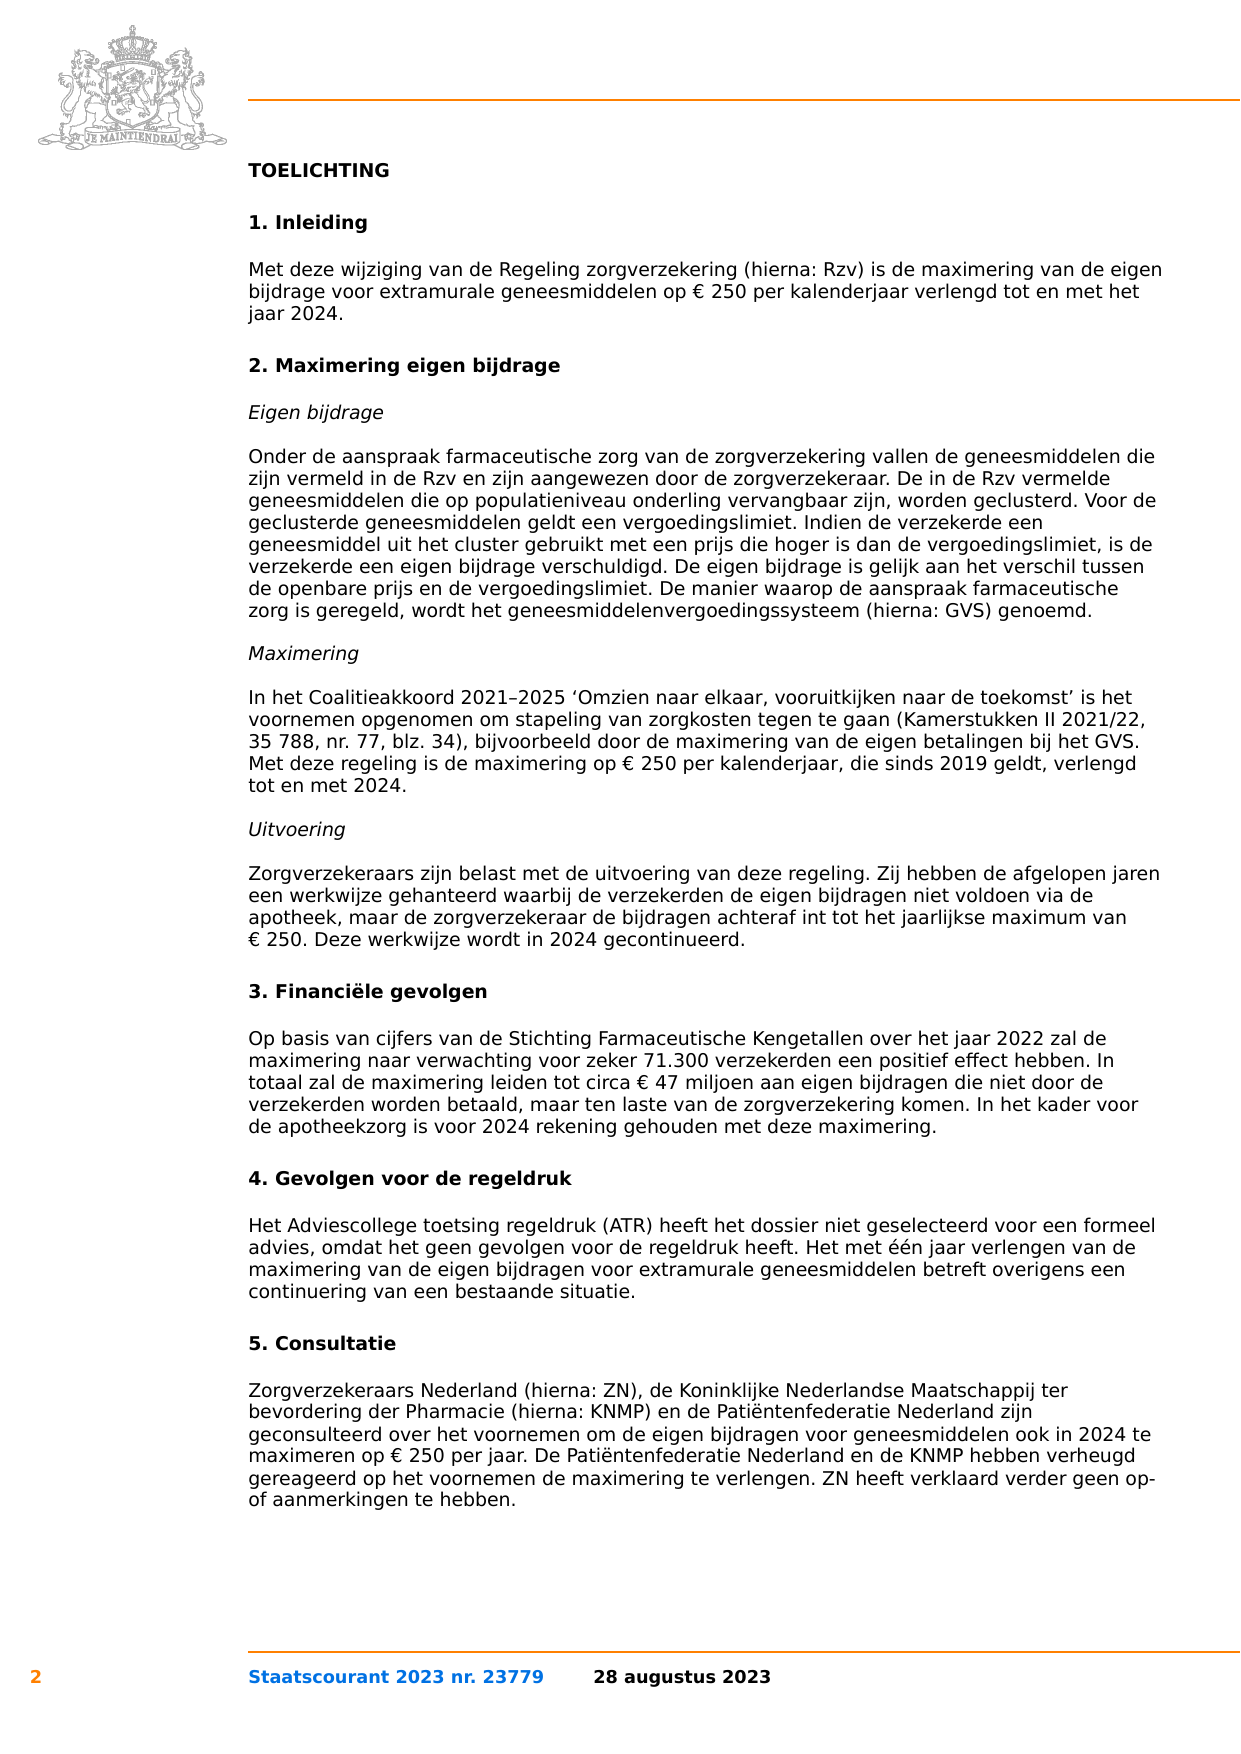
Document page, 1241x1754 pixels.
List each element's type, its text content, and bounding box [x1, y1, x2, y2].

subtitle 5. Consultatie [248, 1332, 1163, 1354]
text Zorgverzekeraars Nederland (hierna: ZN), de Koninklijke Nederlandse Maatschappij ter bevordering der Pharmacie (hierna: KNMP) en de Patiëntenfederatie Nederland zijn geconsulteerd over het voornemen om de eigen bijdragen voor geneesmiddelen ook in 2024 te maximeren op € 250 per jaar. De Patiëntenfederatie Nederland en de KNMP hebben verheugd gereageerd op het voornemen de maximering te verlengen. ZN heeft verklaard verder geen op- of aanmerkingen te hebben. [248, 1379, 1163, 1511]
subtitle 3. Financiële gevolgen [248, 981, 1163, 1003]
subtitle 1. Inleiding [248, 212, 1163, 234]
subtitle Maximering [248, 643, 1163, 665]
picture [38, 25, 227, 150]
subtitle TOELICHTING [248, 160, 1163, 182]
subtitle 4. Gevolgen voor de regeldruk [248, 1168, 1163, 1189]
text Op basis van cijfers van de Stichting Farmaceutische Kengetallen over het jaar 2022 zal de maximering naar verwachting voor zeker 71.300 verzekerden een positief effect hebben. In totaal zal de maximering leiden tot circa € 47 miljoen aan eigen bijdragen die niet door de verzekerden worden betaald, maar ten laste van de zorgverzekering komen. In het kader voor de apotheekzorg is voor 2024 rekening gehouden met deze maximering. [248, 1028, 1163, 1138]
subtitle 2. Maximering eigen bijdrage [248, 355, 1163, 377]
subtitle Uitvoering [248, 819, 1163, 841]
subtitle Eigen bijdrage [248, 402, 1163, 424]
text Zorgverzekeraars zijn belast met de uitvoering van deze regeling. Zij hebben de afgelopen jaren een werkwijze gehanteerd waarbij de verzekerden de eigen bijdragen niet voldoen via de apotheek, maar de zorgverzekeraar de bijdragen achteraf int tot het jaarlijkse maximum van € 250. Deze werkwijze wordt in 2024 gecontinueerd. [248, 863, 1163, 951]
text Met deze wijziging van de Regeling zorgverzekering (hierna: Rzv) is de maximering van de eigen bijdrage voor extramurale geneesmiddelen op € 250 per kalenderjaar verlengd tot en met het jaar 2024. [248, 259, 1163, 325]
text Het Adviescollege toetsing regeldruk (ATR) heeft het dossier niet geselecteerd voor een formeel advies, omdat het geen gevolgen voor de regeldruk heeft. Het met één jaar verlengen van de maximering van de eigen bijdragen voor extramurale geneesmiddelen betreft overigens een continuering van een bestaande situatie. [248, 1214, 1163, 1302]
text In het Coalitieakkoord 2021–2025 ‘Omzien naar elkaar, vooruitkijken naar de toekomst’ is het voornemen opgenomen om stapeling van zorgkosten tegen te gaan (Kamerstukken II 2021/22, 35 788, nr. 77, blz. 34), bijvoorbeeld door de maximering van de eigen betalingen bij het GVS. Met deze regeling is de maximering op € 250 per kalenderjaar, die sinds 2019 geldt, verlengd tot en met 2024. [248, 687, 1163, 797]
text Onder de aanspraak farmaceutische zorg van de zorgverzekering vallen de geneesmiddelen die zijn vermeld in de Rzv en zijn aangewezen door de zorgverzekeraar. De in de Rzv vermelde geneesmiddelen die op populatieniveau onderling vervangbaar zijn, worden geclusterd. Voor de geclusterde geneesmiddelen geldt een vergoedingslimiet. Indien de verzekerde een geneesmiddel uit het cluster gebruikt met een prijs die hoger is dan de vergoedingslimiet, is de verzekerde een eigen bijdrage verschuldigd. De eigen bijdrage is gelijk aan het verschil tussen de openbare prijs en de vergoedingslimiet. De manier waarop de aanspraak farmaceutische zorg is geregeld, wordt het geneesmiddelenvergoedingssysteem (hierna: GVS) genoemd. [248, 446, 1163, 621]
